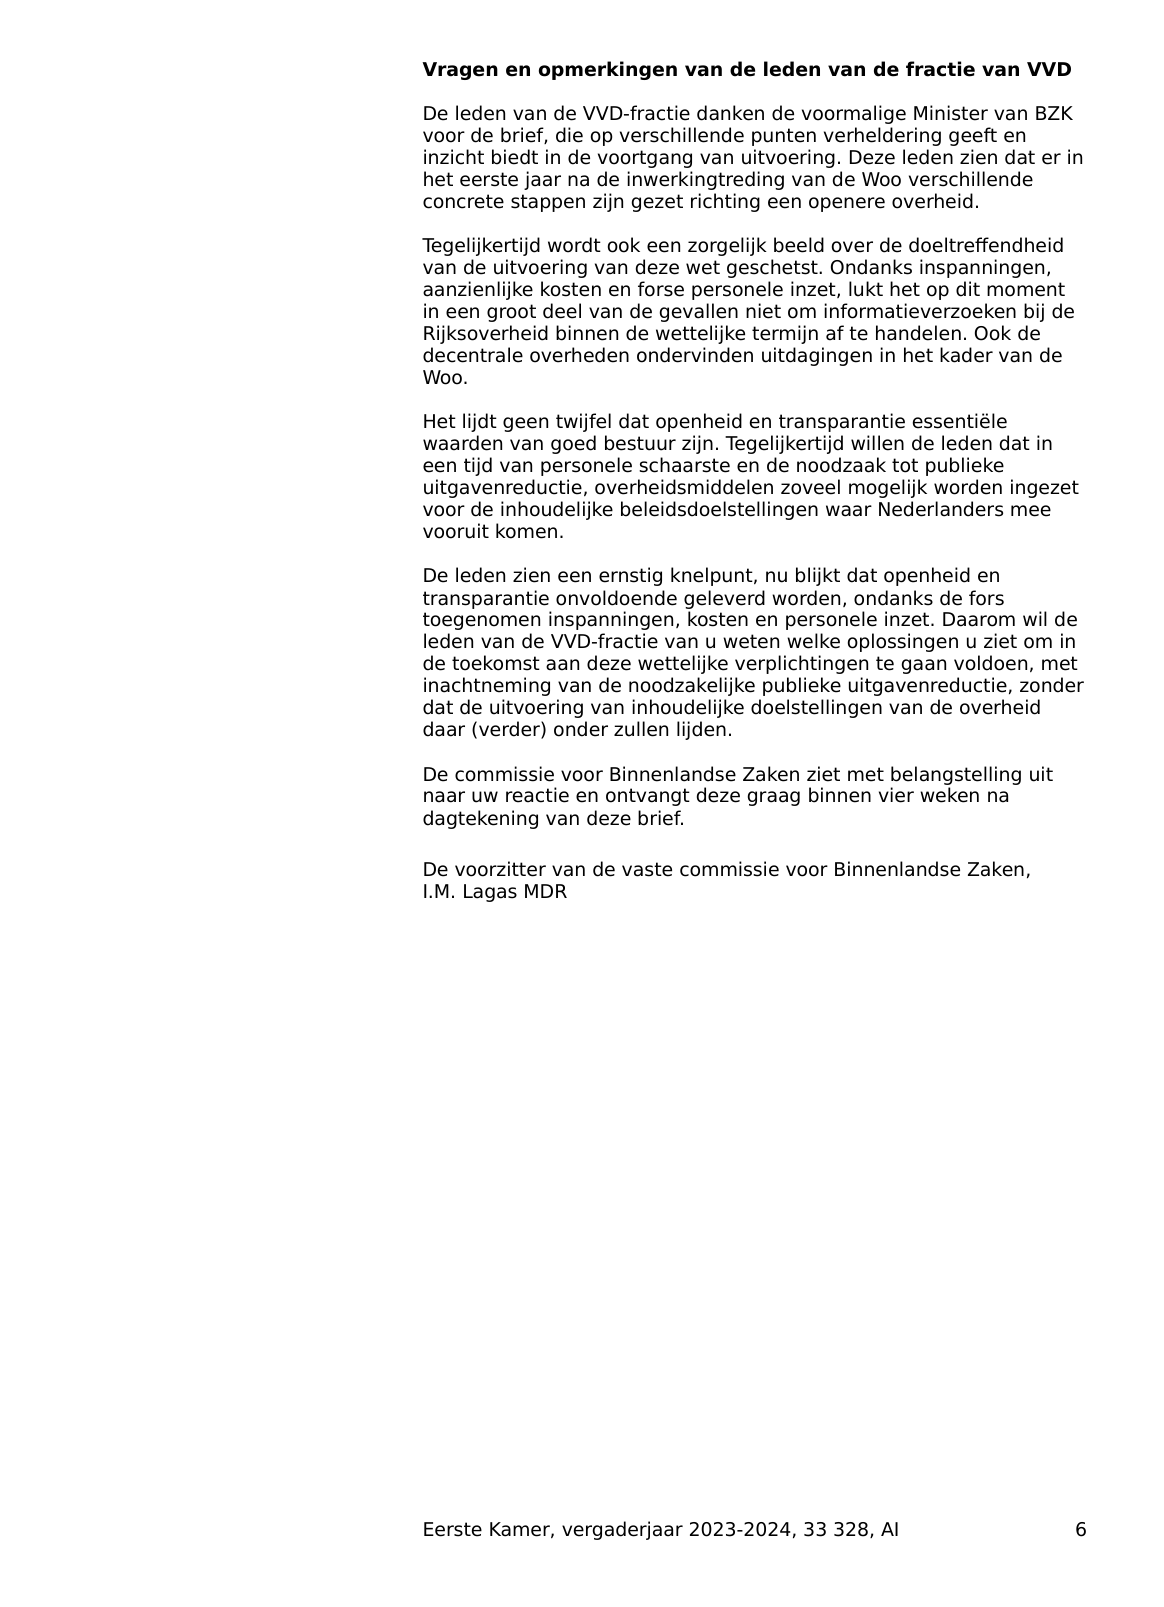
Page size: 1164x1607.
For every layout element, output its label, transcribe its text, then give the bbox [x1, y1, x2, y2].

text De leden van de VVD-fractie danken de voormalige Minister van BZK voor de brief, die op verschillende punten verheldering geeft en inzicht biedt in de voortgang van uitvoering. Deze leden zien dat er in het eerste jaar na de inwerkingtreding van de Woo verschillende concrete stappen zijn gezet richting een openere overheid. [422, 103, 1087, 213]
text De voorzitter van de vaste commissie voor Binnenlandse Zaken, I.M. Lagas MDR [422, 859, 1087, 903]
text Het lijdt geen twijfel dat openheid en transparantie essentiële waarden van goed bestuur zijn. Tegelijkertijd willen de leden dat in een tijd van personele schaarste en de noodzaak tot publieke uitgavenreductie, overheidsmiddelen zoveel mogelijk worden ingezet voor de inhoudelijke beleidsdoelstellingen waar Nederlanders mee vooruit komen. [422, 411, 1087, 543]
text Tegelijkertijd wordt ook een zorgelijk beeld over de doeltreffendheid van de uitvoering van deze wet geschetst. Ondanks inspanningen, aanzienlijke kosten en forse personele inzet, lukt het op dit moment in een groot deel van de gevallen niet om informatieverzoeken bij de Rijksoverheid binnen de wettelijke termijn af te handelen. Ook de decentrale overheden ondervinden uitdagingen in het kader van de Woo. [422, 235, 1087, 389]
subtitle Vragen en opmerkingen van de leden van de fractie van VVD [422, 59, 1087, 81]
text De commissie voor Binnenlandse Zaken ziet met belangstelling uit naar uw reactie en ontvangt deze graag binnen vier weken na dagtekening van deze brief. [422, 763, 1087, 829]
text De leden zien een ernstig knelpunt, nu blijkt dat openheid en transparantie onvoldoende geleverd worden, ondanks de fors toegenomen inspanningen, kosten en personele inzet. Daarom wil de leden van de VVD-fractie van u weten welke oplossingen u ziet om in de toekomst aan deze wettelijke verplichtingen te gaan voldoen, met inachtneming van de noodzakelijke publieke uitgavenreductie, zonder dat de uitvoering van inhoudelijke doelstellingen van de overheid daar (verder) onder zullen lijden. [422, 565, 1087, 741]
